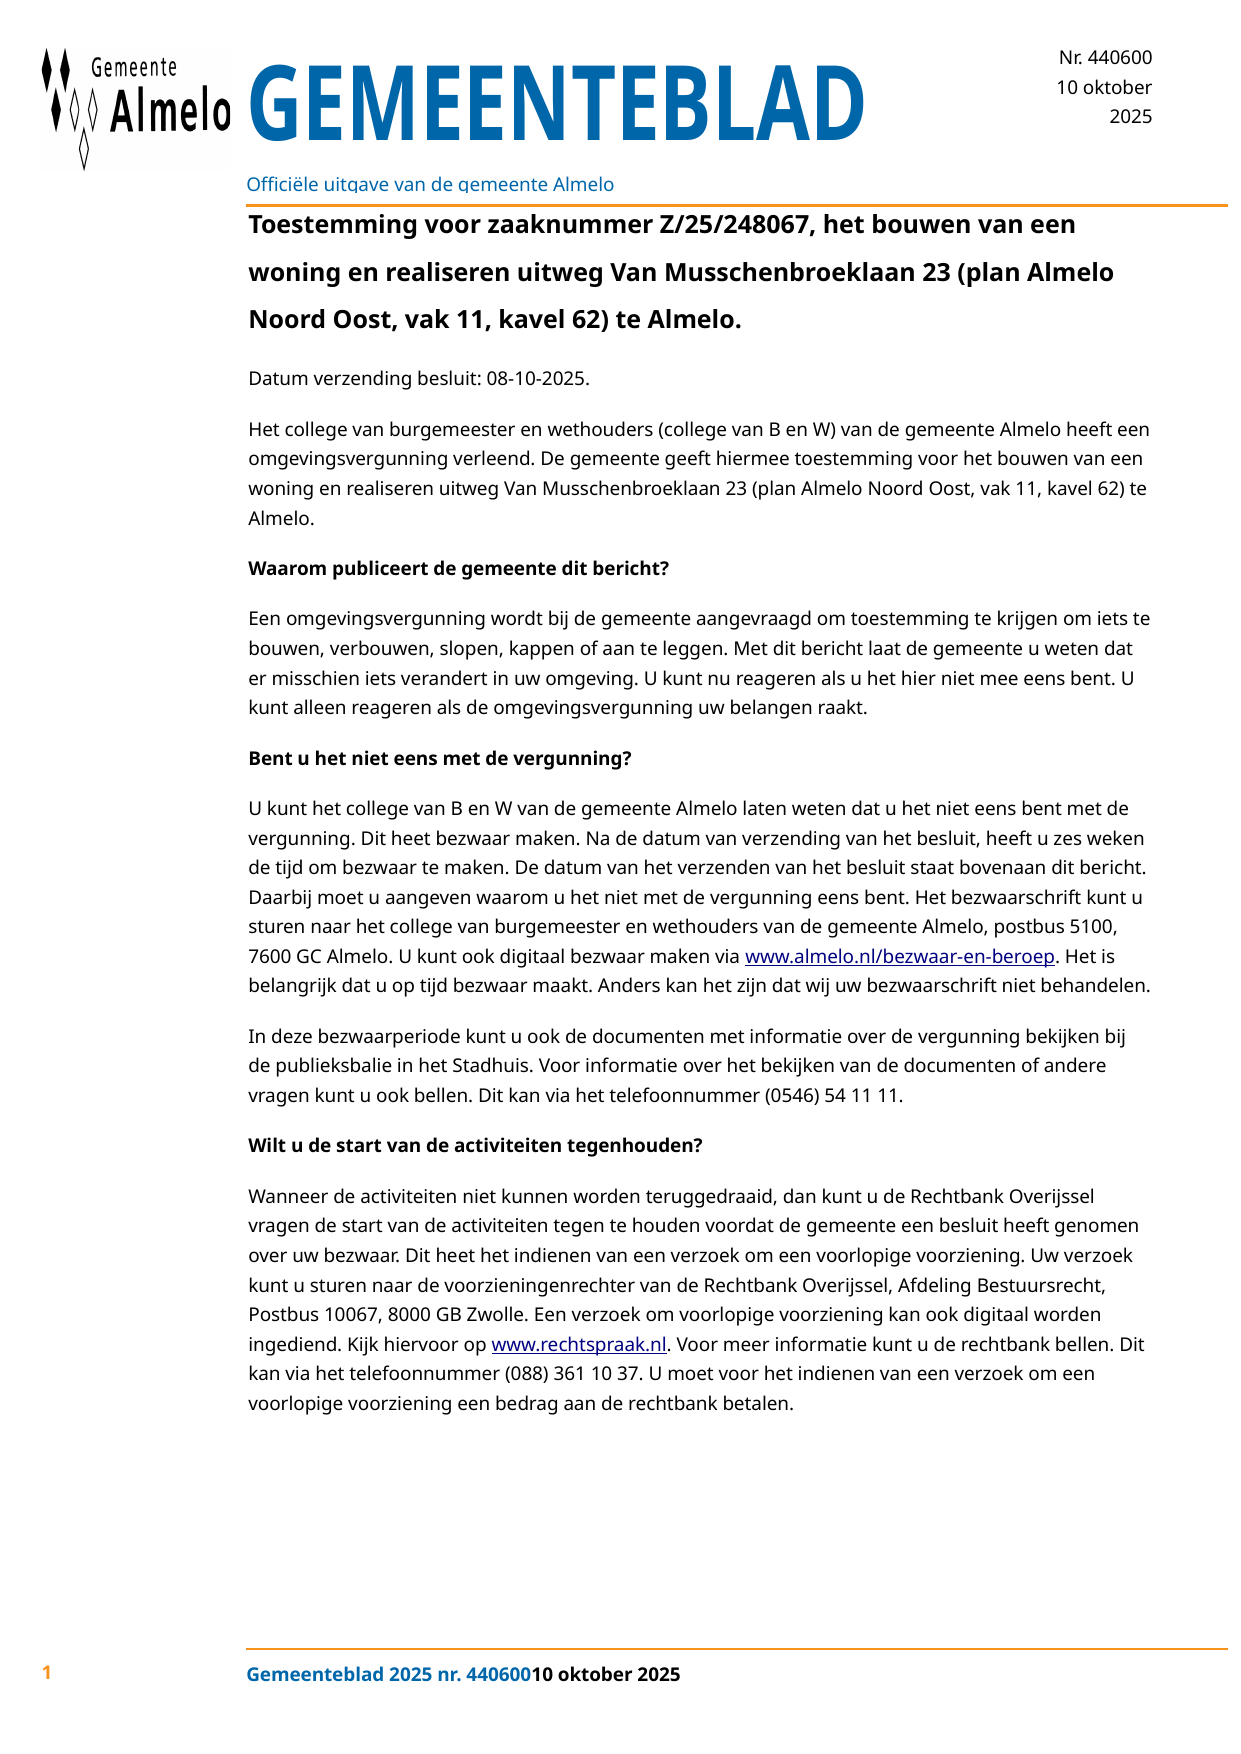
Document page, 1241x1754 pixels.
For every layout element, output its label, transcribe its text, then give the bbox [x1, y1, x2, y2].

text Datum verzending besluit: 08-10-2025. [248, 366, 1152, 391]
text Toestemming voor zaaknummer Z/25/248067, het bouwen van een woning en realiseren uitweg Van Musschenbroeklaan 23 (plan Almelo Noord Oost, vak 11, kavel 62) te Almelo. [248, 207, 1152, 336]
text In deze bezwaarperiode kunt u ook de documenten met informatie over de vergunning bekijken bij de publieksbalie in het Stadhuis. Voor informatie over het bekijken van de documenten of andere vragen kunt u ook bellen. Dit kan via het telefoonnummer (0546) 54 11 11. [248, 1023, 1152, 1108]
text Een omgevingsvergunning wordt bij de gemeente aangevraagd om toestemming te krijgen om iets te bouwen, verbouwen, slopen, kappen of aan te leggen. Met dit bericht laat de gemeente u weten dat er misschien iets verandert in uw omgeving. U kunt nu reageren als u het hier niet mee eens bent. U kunt alleen reageren als de omgevingsvergunning uw belangen raakt. [248, 606, 1152, 720]
text Wanneer de activiteiten niet kunnen worden teruggedraaid, dan kunt u de Rechtbank Overijssel vragen de start van de activiteiten tegen te houden voordat de gemeente een besluit heeft genomen over uw bezwaar. Dit heet het indienen van een verzoek om een voorlopige voorziening. Uw verzoek kunt u sturen naar de voorzieningenrechter van de Rechtbank Overijssel, Afdeling Bestuursrecht, Postbus 10067, 8000 GB Zwolle. Een verzoek om voorlopige voorziening kan ook digitaal worden ingediend. Kijk hiervoor op www.rechtspraak.nl. Voor meer informatie kunt u de rechtbank bellen. Dit kan via het telefoonnummer (088) 361 10 37. U moet voor het indienen van een verzoek om een voorlopige voorziening een bedrag aan de rechtbank betalen. [248, 1183, 1152, 1416]
text Wilt u de start van de activiteiten tegenhouden? [248, 1133, 1152, 1158]
text Waarom publiceert de gemeente dit bericht? [248, 555, 1152, 581]
text Bent u het niet eens met de vergunning? [248, 745, 1152, 770]
text Het college van burgemeester en wethouders (college van B en W) van de gemeente Almelo heeft een omgevingsvergunning verleend. De gemeente geeft hiermee toestemming voor het bouwen van een woning en realiseren uitweg Van Musschenbroeklaan 23 (plan Almelo Noord Oost, vak 11, kavel 62) te Almelo. [248, 416, 1152, 530]
text U kunt het college van B en W van de gemeente Almelo laten weten dat u het niet eens bent met de vergunning. Dit heet bezwaar maken. Na de datum van verzending van het besluit, heeft u zes weken de tijd om bezwaar te maken. De datum van het verzenden van het besluit staat bovenaan dit bericht. Daarbij moet u aangeven waarom u het niet met de vergunning eens bent. Het bezwaarschrift kunt u sturen naar het college van burgemeester en wethouders van de gemeente Almelo, postbus 5100, 7600 GC Almelo. U kunt ook digitaal bezwaar maken via www.almelo.nl/bezwaar-en-beroep. Het is belangrijk dat u op tijd bezwaar maakt. Anders kan het zijn dat wij uw bezwaarschrift niet behandelen. [248, 795, 1152, 998]
picture [41, 47, 231, 172]
